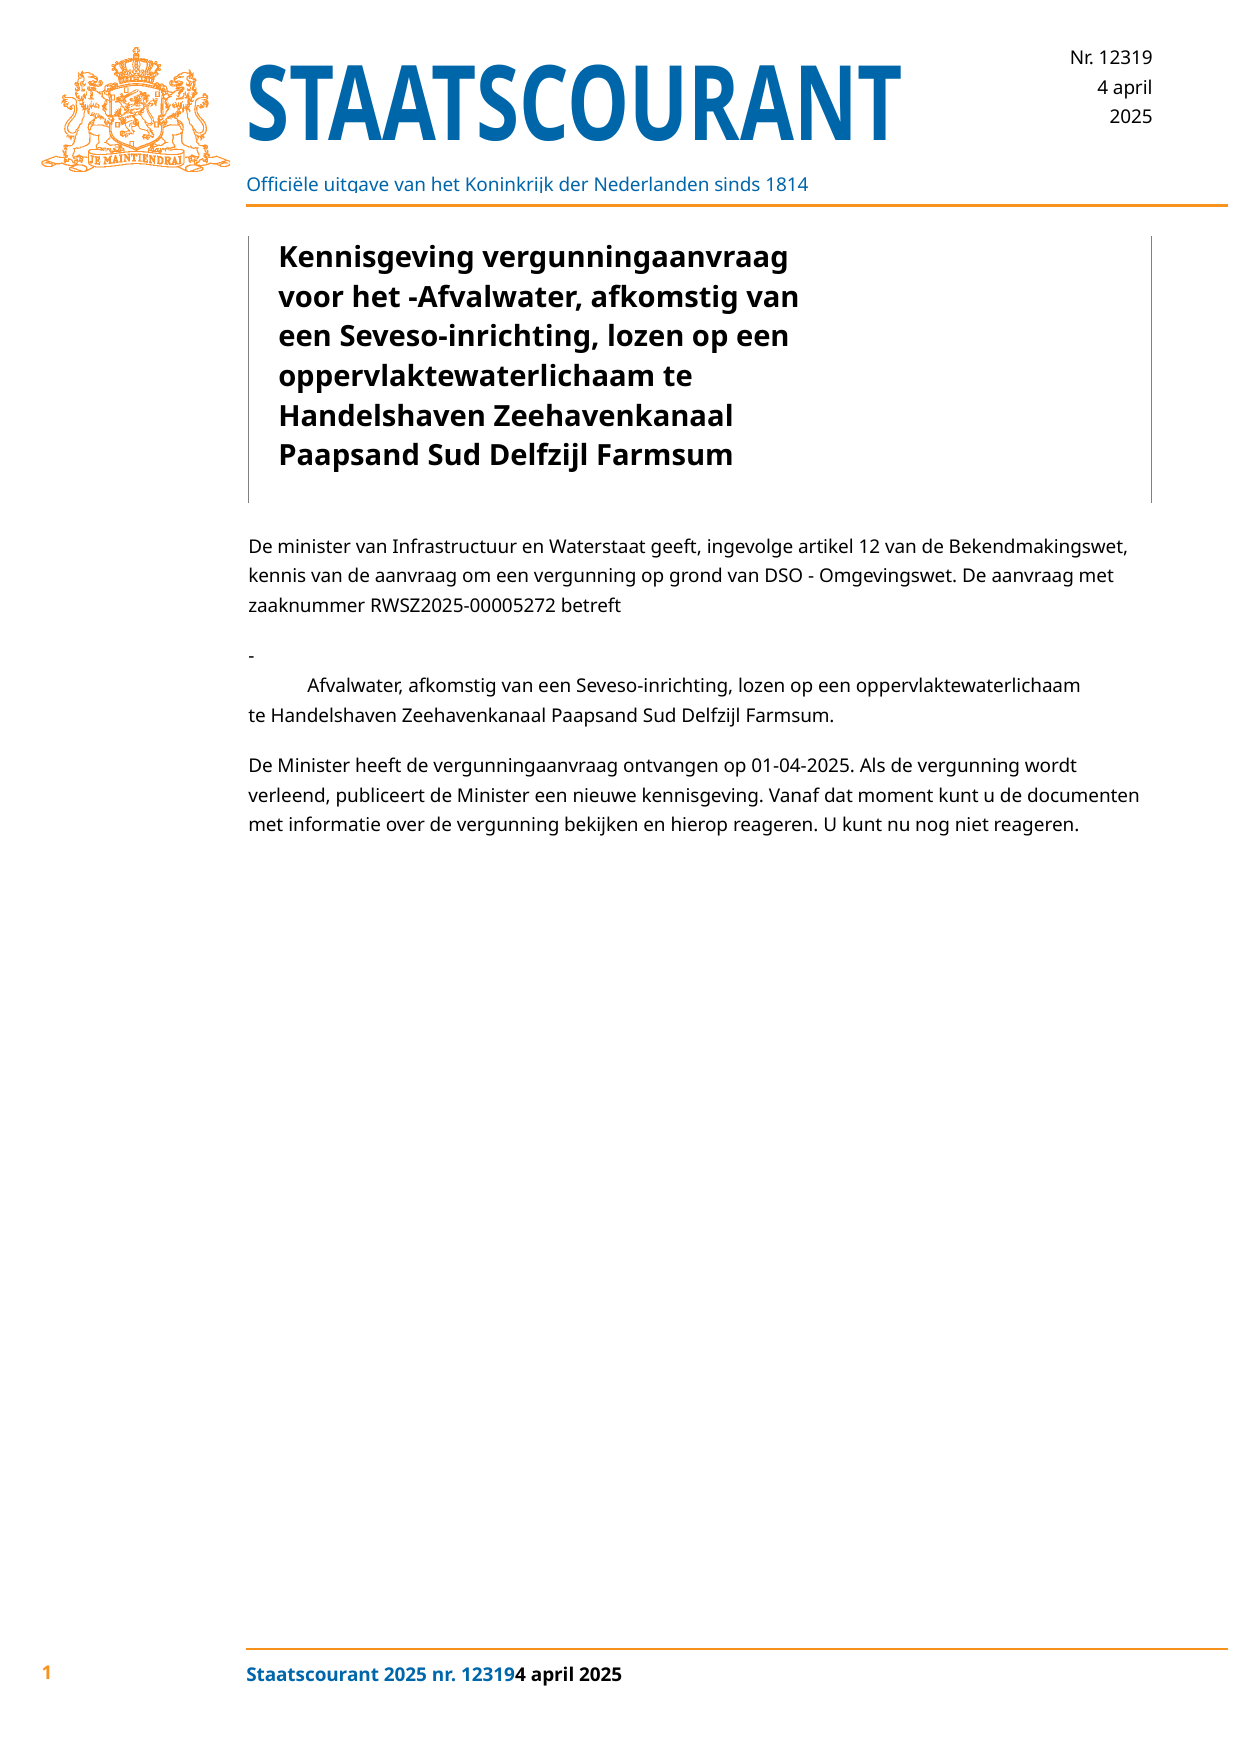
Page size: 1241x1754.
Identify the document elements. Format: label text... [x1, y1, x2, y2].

table_header [850, 414, 1151, 503]
text De Minister heeft de vergunningaanvraag ontvangen op 01-04-2025. Als de vergunning wordt verleend, publiceert de Minister een nieuwe kennisgeving. Vanaf dat moment kunt u de documenten met informatie over de vergunning bekijken en hierop reageren. U kunt nu nog niet reageren. [248, 752, 1152, 837]
list Afvalwater, afkomstig van een Seveso-inrichting, lozen op een oppervlaktewaterlichaam [248, 672, 1152, 698]
table_header [1090, 236, 1151, 413]
text te Handelshaven Zeehavenkanaal Paapsand Sud Delfzijl Farmsum. [248, 702, 1152, 727]
picture [912, 236, 1090, 414]
picture [41, 47, 231, 172]
table_header [850, 236, 912, 413]
text De minister van Infrastructuur en Waterstaat geeft, ingevolge artikel 12 van de Bekendmakingswet, kennis van de aanvraag om een vergunning op grond van DSO - Omgevingswet. De aanvraag met zaaknummer RWSZ2025-00005272 betreft [248, 533, 1152, 618]
table_header Kennisgeving vergunningaanvraag voor het -Afvalwater, afkomstig van een Seveso-inrichting, lozen op een oppervlaktewaterlichaam te Handelshaven Zeehavenkanaal Paapsand Sud Delfzijl Farmsum [249, 236, 850, 503]
